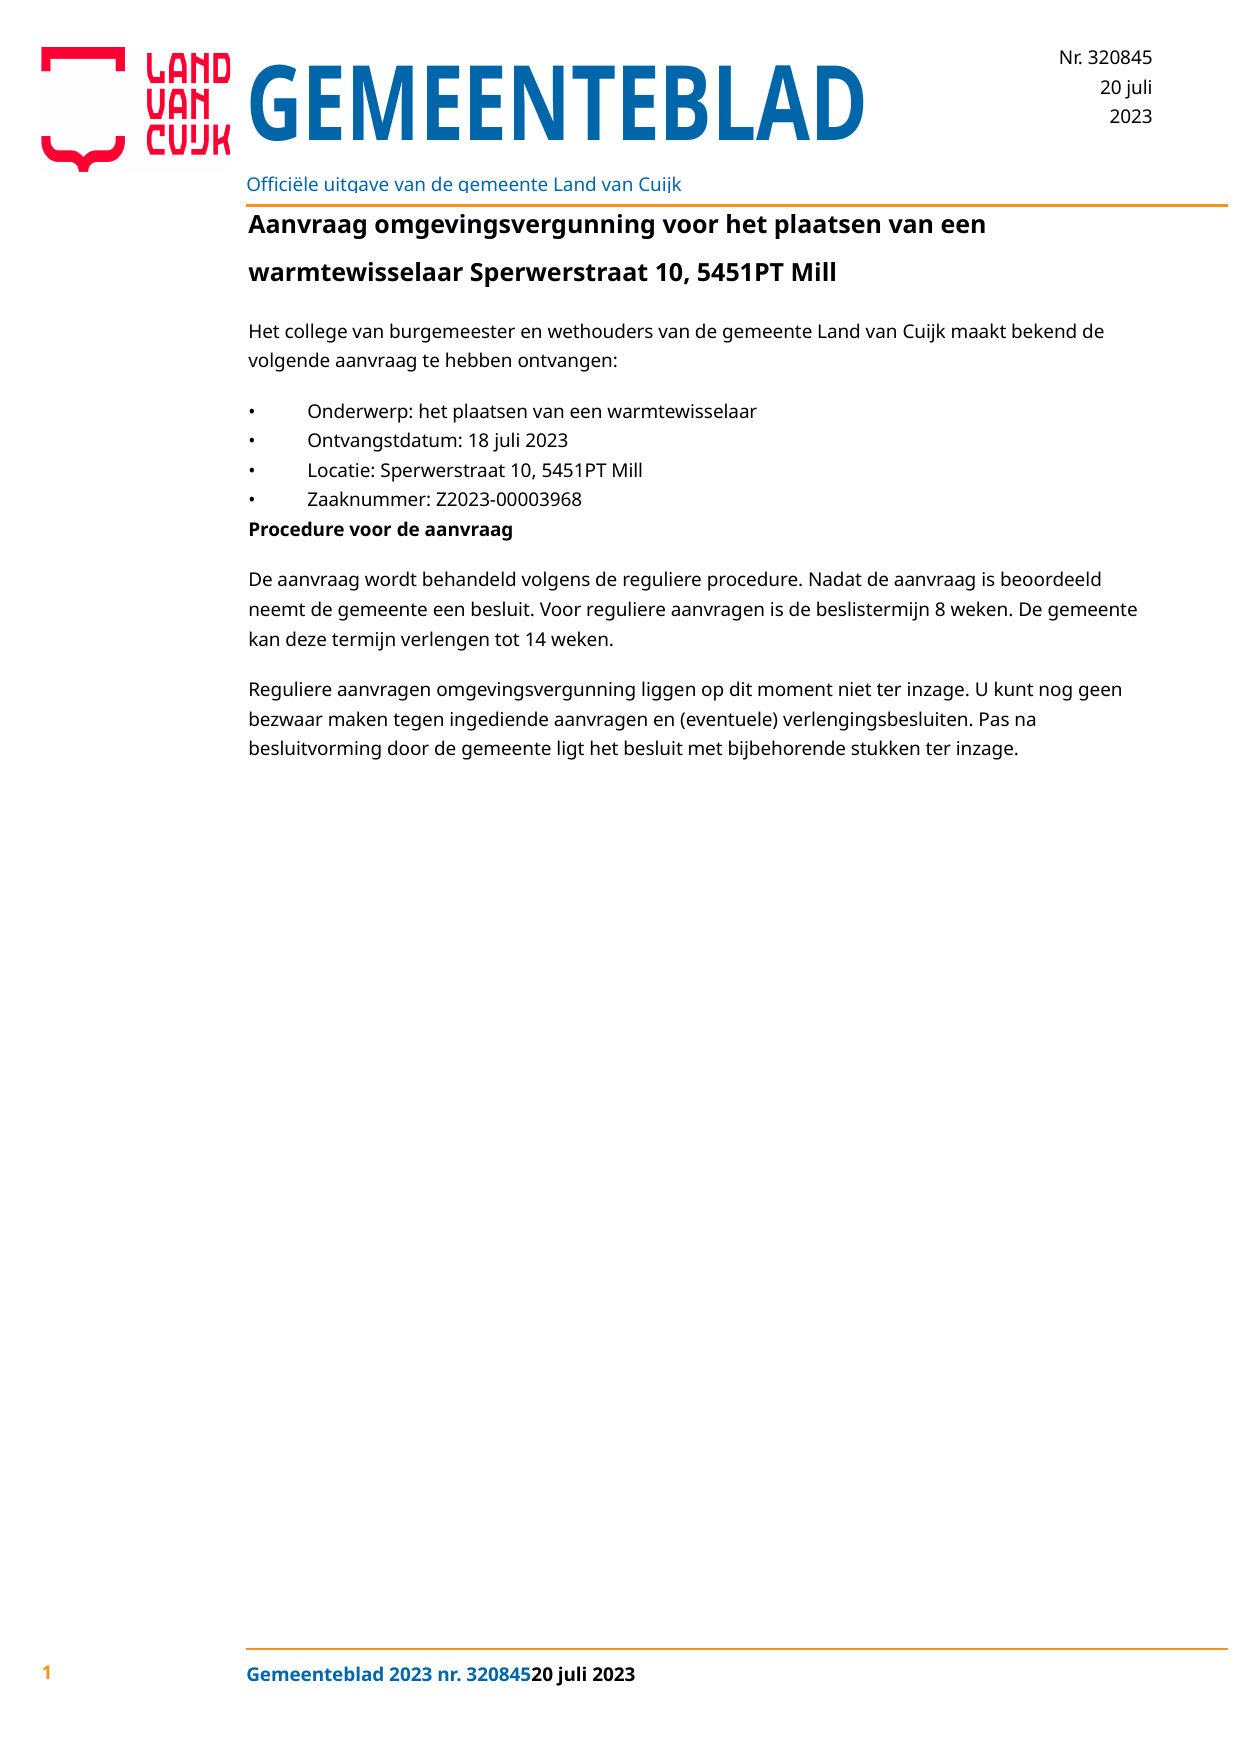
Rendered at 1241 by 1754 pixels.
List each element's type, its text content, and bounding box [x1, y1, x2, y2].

list Onderwerp: het plaatsen van een warmtewisselaar [248, 398, 1152, 424]
text Procedure voor de aanvraag [248, 516, 1152, 542]
text Aanvraag omgevingsvergunning voor het plaatsen van een warmtewisselaar Sperwerstraat 10, 5451PT Mill [248, 207, 1152, 288]
picture [41, 47, 231, 172]
text Het college van burgemeester en wethouders van de gemeente Land van Cuijk maakt bekend de volgende aanvraag te hebben ontvangen: [248, 318, 1152, 373]
text Reguliere aanvragen omgevingsvergunning liggen op dit moment niet ter inzage. U kunt nog geen bezwaar maken tegen ingediende aanvragen en (eventuele) verlengingsbesluiten. Pas na besluitvorming door de gemeente ligt het besluit met bijbehorende stukken ter inzage. [248, 676, 1152, 761]
list Locatie: Sperwerstraat 10, 5451PT Mill [248, 457, 1152, 483]
list Ontvangstdatum: 18 juli 2023 [248, 427, 1152, 453]
text De aanvraag wordt behandeld volgens de reguliere procedure. Nadat de aanvraag is beoordeeld neemt de gemeente een besluit. Voor reguliere aanvragen is de beslistermijn 8 weken. De gemeente kan deze termijn verlengen tot 14 weken. [248, 567, 1152, 652]
list Zaaknummer: Z2023-00003968 [248, 487, 1152, 512]
